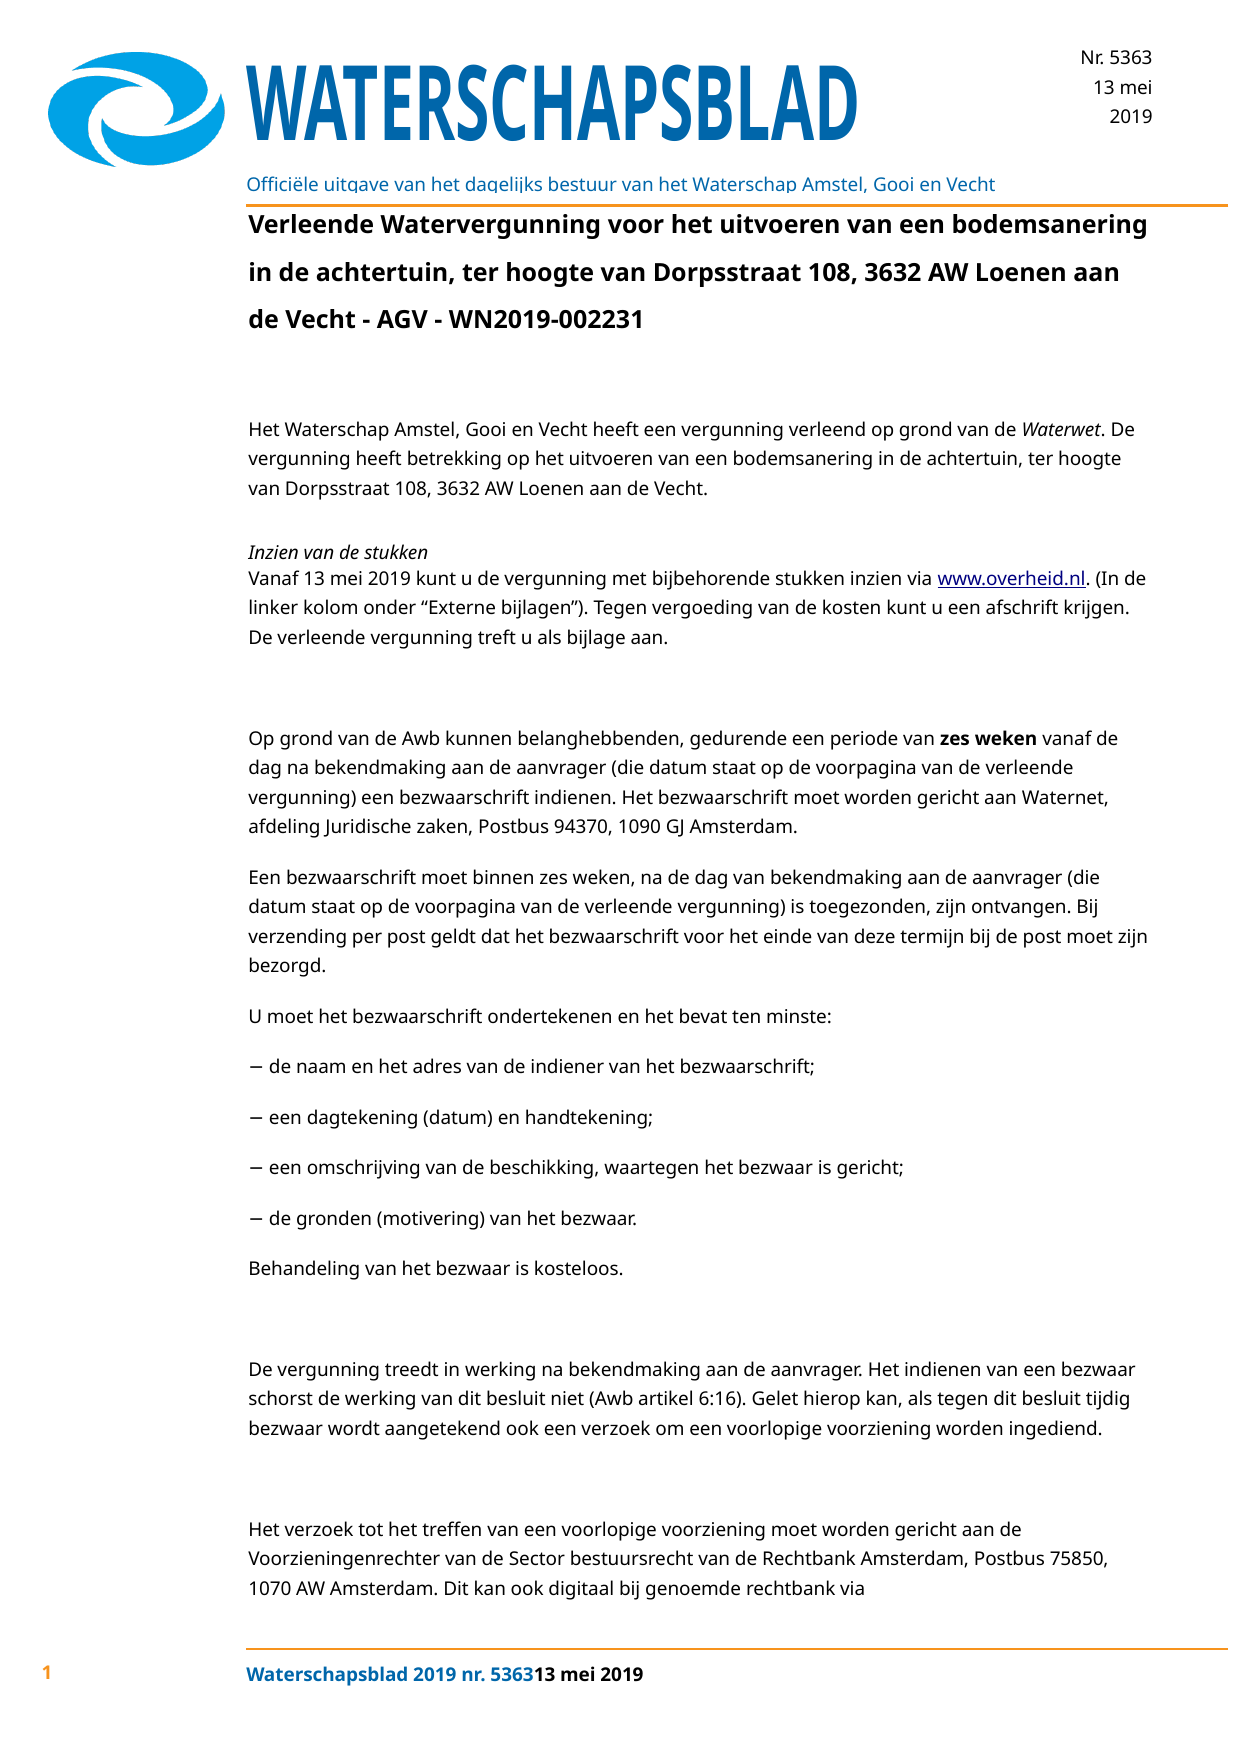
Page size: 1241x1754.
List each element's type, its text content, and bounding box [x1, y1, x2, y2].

text Het Waterschap Amstel, Gooi en Vecht heeft een vergunning verleend op grond van de Waterwet. De vergunning heeft betrekking op het uitvoeren van een bodemsanering in de achtertuin, ter hoogte van Dorpsstraat 108, 3632 AW Loenen aan de Vecht. [248, 416, 1152, 501]
text − de gronden (motivering) van het bezwaar. [248, 1205, 1152, 1231]
text − de naam en het adres van de indiener van het bezwaarschrift; [248, 1053, 1152, 1079]
text Verleende Watervergunning voor het uitvoeren van een bodemsanering in de achtertuin, ter hoogte van Dorpsstraat 108, 3632 AW Loenen aan de Vecht - AGV - WN2019-002231 [248, 207, 1152, 336]
text De vergunning treedt in werking na bekendmaking aan de aanvrager. Het indienen van een bezwaar schorst de werking van dit besluit niet (Awb artikel 6:16). Gelet hierop kan, als tegen dit besluit tijdig bezwaar wordt aangetekend ook een verzoek om een voorlopige voorziening worden ingediend. [248, 1356, 1152, 1441]
picture [41, 47, 231, 172]
text Inzien van de stukken [248, 539, 1152, 565]
text Vanaf 13 mei 2019 kunt u de vergunning met bijbehorende stukken inzien via www.overheid.nl. (In de linker kolom onder “Externe bijlagen”). Tegen vergoeding van de kosten kunt u een afschrift krijgen. De verleende vergunning treft u als bijlage aan. [248, 565, 1152, 650]
text Behandeling van het bezwaar is kosteloos. [248, 1255, 1152, 1281]
text − een dagtekening (datum) en handtekening; [248, 1104, 1152, 1130]
text U moet het bezwaarschrift ondertekenen en het bevat ten minste: [248, 1003, 1152, 1029]
text − een omschrijving van de beschikking, waartegen het bezwaar is gericht; [248, 1154, 1152, 1180]
text Een bezwaarschrift moet binnen zes weken, na de dag van bekendmaking aan de aanvrager (die datum staat op de voorpagina van de verleende vergunning) is toegezonden, zijn ontvangen. Bij verzending per post geldt dat het bezwaarschrift voor het einde van deze termijn bij de post moet zijn bezorgd. [248, 864, 1152, 978]
text Op grond van de Awb kunnen belanghebbenden, gedurende een periode van zes weken vanaf de dag na bekendmaking aan de aanvrager (die datum staat op de voorpagina van de verleende vergunning) een bezwaarschrift indienen. Het bezwaarschrift moet worden gericht aan Waternet, afdeling Juridische zaken, Postbus 94370, 1090 GJ Amsterdam. [248, 725, 1152, 839]
text Het verzoek tot het treffen van een voorlopige voorziening moet worden gericht aan de Voorzieningenrechter van de Sector bestuursrecht van de Rechtbank Amsterdam, Postbus 75850, 1070 AW Amsterdam. Dit kan ook digitaal bij genoemde rechtbank via [248, 1516, 1152, 1601]
